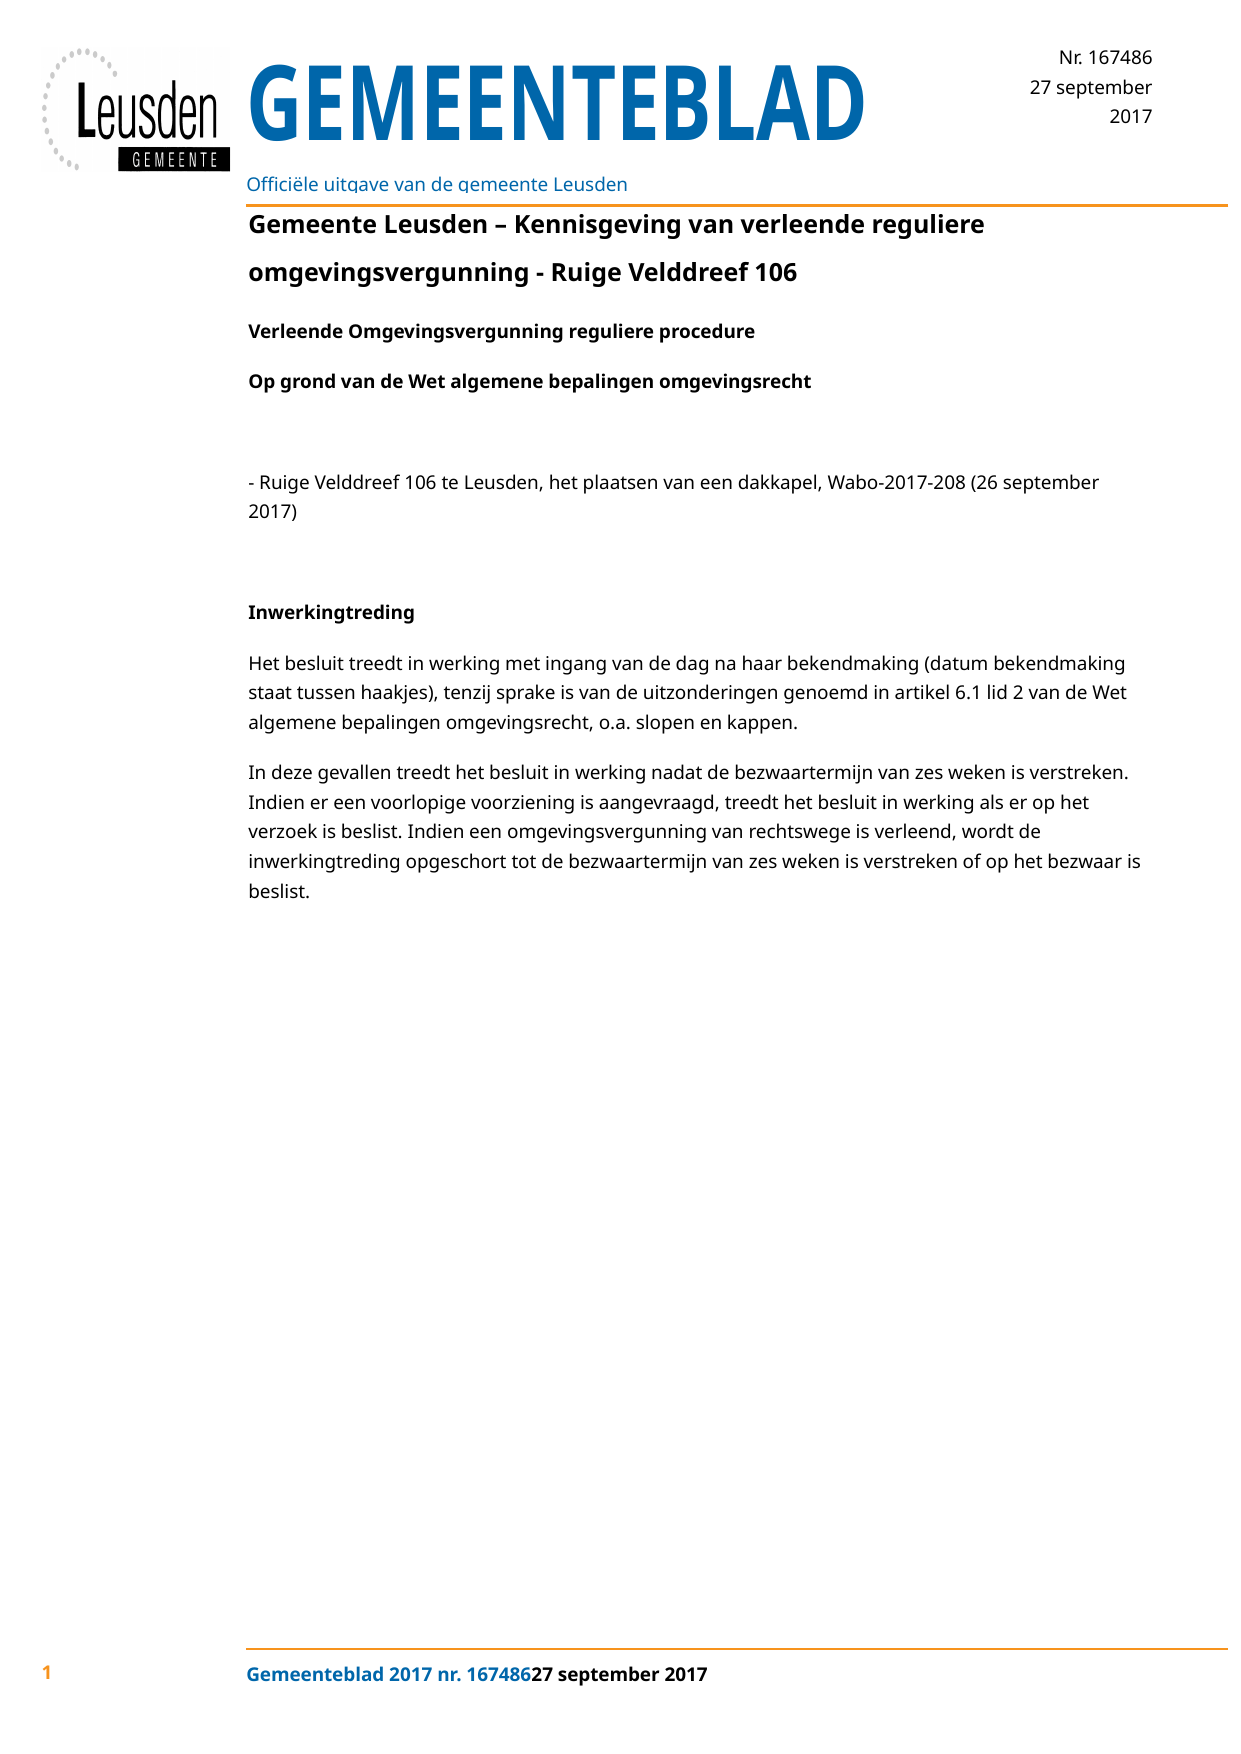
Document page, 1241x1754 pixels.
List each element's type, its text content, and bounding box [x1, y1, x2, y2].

text Op grond van de Wet algemene bepalingen omgevingsrecht [248, 368, 1152, 394]
text In deze gevallen treedt het besluit in werking nadat de bezwaartermijn van zes weken is verstreken. Indien er een voorlopige voorziening is aangevraagd, treedt het besluit in werking als er op het verzoek is beslist. Indien een omgevingsvergunning van rechtswege is verleend, wordt de inwerkingtreding opgeschort tot de bezwaartermijn van zes weken is verstreken of op het bezwaar is beslist. [248, 759, 1152, 904]
picture [41, 47, 231, 172]
text Inwerkingtreding [248, 599, 1152, 625]
text - Ruige Velddreef 106 te Leusden, het plaatsen van een dakkapel, Wabo-2017-208 (26 september 2017) [248, 469, 1152, 524]
text Gemeente Leusden – Kennisgeving van verleende reguliere omgevingsvergunning - Ruige Velddreef 106 [248, 207, 1152, 288]
text Het besluit treedt in werking met ingang van de dag na haar bekendmaking (datum bekendmaking staat tussen haakjes), tenzij sprake is van de uitzonderingen genoemd in artikel 6.1 lid 2 van de Wet algemene bepalingen omgevingsrecht, o.a. slopen en kappen. [248, 650, 1152, 735]
text Verleende Omgevingsvergunning reguliere procedure [248, 318, 1152, 344]
